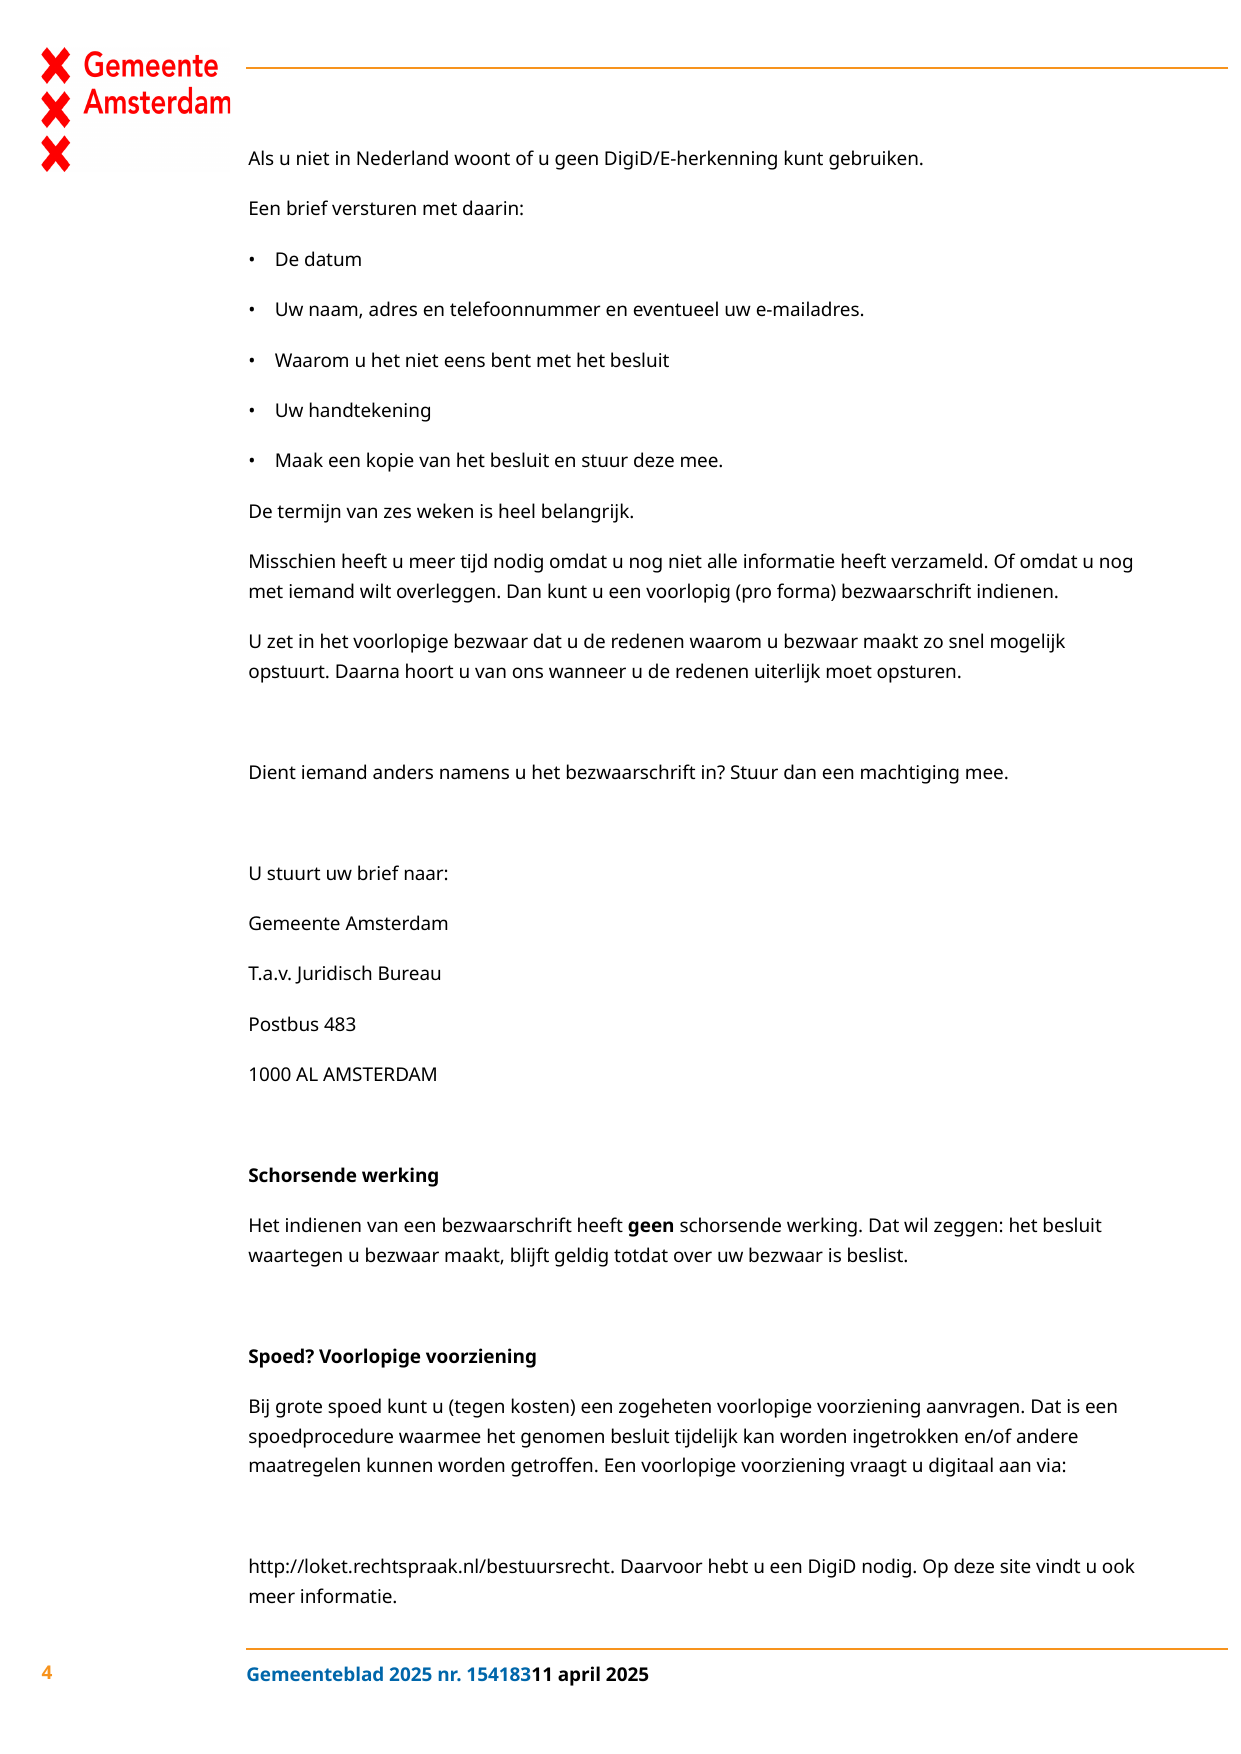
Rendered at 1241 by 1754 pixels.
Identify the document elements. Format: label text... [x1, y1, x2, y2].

text U zet in het voorlopige bezwaar dat u de redenen waarom u bezwaar maakt zo snel mogelijk opstuurt. Daarna hoort u van ons wanneer u de redenen uiterlijk moet opsturen. [248, 628, 1152, 684]
text Dient iemand anders namens u het bezwaarschrift in? Stuur dan een machtiging mee. [248, 759, 1152, 785]
text • De datum [248, 246, 1152, 272]
text http://loket.rechtspraak.nl/bestuursrecht. Daarvoor hebt u een DigiD nodig. Op deze site vindt u ook meer informatie. [248, 1553, 1152, 1609]
text Een brief versturen met daarin: [248, 196, 1152, 221]
text Spoed? Voorlopige voorziening [248, 1343, 1152, 1369]
text Bij grote spoed kunt u (tegen kosten) een zogeheten voorlopige voorziening aanvragen. Dat is een spoedprocedure waarmee het genomen besluit tijdelijk kan worden ingetrokken en/of andere maatregelen kunnen worden getroffen. Een voorlopige voorziening vraagt u digitaal aan via: [248, 1393, 1152, 1478]
text De termijn van zes weken is heel belangrijk. [248, 498, 1152, 524]
text T.a.v. Juridisch Bureau [248, 961, 1152, 986]
text • Uw naam, adres en telefoonnummer en eventueel uw e-mailadres. [248, 296, 1152, 322]
text Schorsende werking [248, 1162, 1152, 1188]
text U stuurt uw brief naar: [248, 860, 1152, 886]
text Het indienen van een bezwaarschrift heeft geen schorsende werking. Dat wil zeggen: het besluit waartegen u bezwaar maakt, blijft geldig totdat over uw bezwaar is beslist. [248, 1213, 1152, 1268]
text • Maak een kopie van het besluit en stuur deze mee. [248, 448, 1152, 473]
text • Uw handtekening [248, 397, 1152, 423]
text Postbus 483 [248, 1011, 1152, 1037]
text • Waarom u het niet eens bent met het besluit [248, 347, 1152, 373]
picture [41, 47, 231, 172]
text Misschien heeft u meer tijd nodig omdat u nog niet alle informatie heeft verzameld. Of omdat u nog met iemand wilt overleggen. Dan kunt u een voorlopig (pro forma) bezwaarschrift indienen. [248, 548, 1152, 604]
text Gemeente Amsterdam [248, 910, 1152, 936]
text 1000 AL AMSTERDAM [248, 1061, 1152, 1087]
text Als u niet in Nederland woont of u geen DigiD/E-herkenning kunt gebruiken. [248, 145, 1152, 171]
